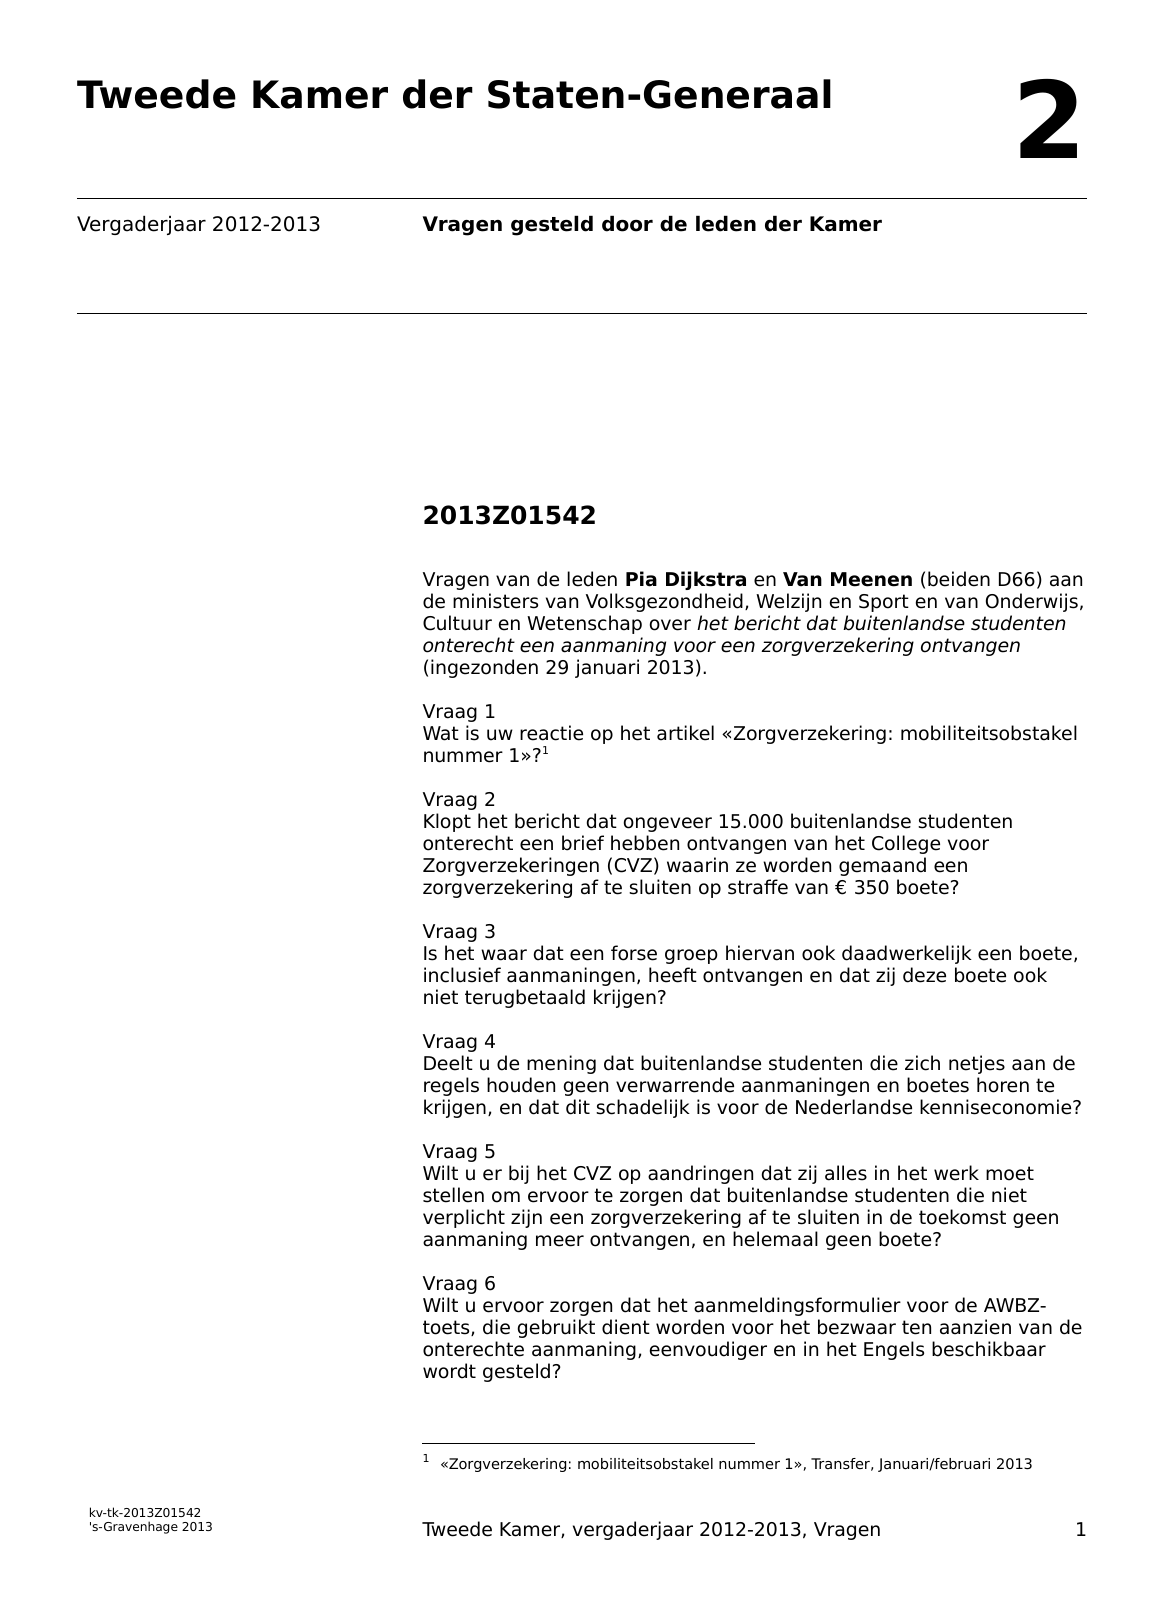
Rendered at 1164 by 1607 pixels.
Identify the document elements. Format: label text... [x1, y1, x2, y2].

text Vraag 2 [422, 789, 1087, 811]
text Vraag 6 [422, 1273, 1087, 1295]
table_cell Vergaderjaar 2012-2013 [77, 199, 422, 313]
text Wilt u er bij het CVZ op aandringen dat zij alles in het werk moet stellen om ervoor te zorgen dat buitenlandse studenten die niet verplicht zijn een zorgverzekering af te sluiten in de toekomst geen aanmaning meer ontvangen, en helemaal geen boete? [422, 1163, 1087, 1251]
text Vraag 3 [422, 921, 1087, 943]
text Wilt u ervoor zorgen dat het aanmeldingsformulier voor de AWBZ-toets, die gebruikt dient worden voor het bezwaar ten aanzien van de onterechte aanmaning, eenvoudiger en in het Engels beschikbaar wordt gesteld? [422, 1295, 1087, 1383]
table_header 2 [886, 59, 1087, 198]
text Wat is uw reactie op het artikel «Zorgverzekering: mobiliteitsobstakel nummer 1»? [422, 723, 1087, 767]
text Klopt het bericht dat ongeveer 15.000 buitenlandse studenten onterecht een brief hebben ontvangen van het College voor Zorgverzekeringen (CVZ) waarin ze worden gemaand een zorgverzekering af te sluiten op straffe van € 350 boete? [422, 811, 1087, 899]
text kv-tk-2013Z01542 [88, 1506, 323, 1520]
table_header Tweede Kamer der Staten-Generaal [77, 59, 886, 198]
table_cell Vragen gesteld door de leden der Kamer [422, 199, 1087, 313]
text Vraag 5 [422, 1141, 1087, 1163]
text Vragen van de leden Pia Dijkstra en Van Meenen (beiden D66) aan de ministers van Volksgezondheid, Welzijn en Sport en van Onderwijs, Cultuur en Wetenschap over het bericht dat buitenlandse studenten onterecht een aanmaning voor een zorgverzekering ontvangen (ingezonden 29 januari 2013). [422, 569, 1087, 679]
text Vraag 4 [422, 1031, 1087, 1053]
text «Zorgverzekering: mobiliteitsobstakel nummer 1», Transfer, Januari/februari 2013 [422, 1452, 1087, 1474]
text Vraag 1 [422, 701, 1087, 723]
text 's-Gravenhage 2013 [88, 1520, 323, 1534]
text Is het waar dat een forse groep hiervan ook daadwerkelijk een boete, inclusief aanmaningen, heeft ontvangen en dat zij deze boete ook niet terugbetaald krijgen? [422, 943, 1087, 1009]
text 2013Z01542 [422, 501, 1087, 531]
text Deelt u de mening dat buitenlandse studenten die zich netjes aan de regels houden geen verwarrende aanmaningen en boetes horen te krijgen, en dat dit schadelijk is voor de Nederlandse kenniseconomie? [422, 1053, 1087, 1119]
